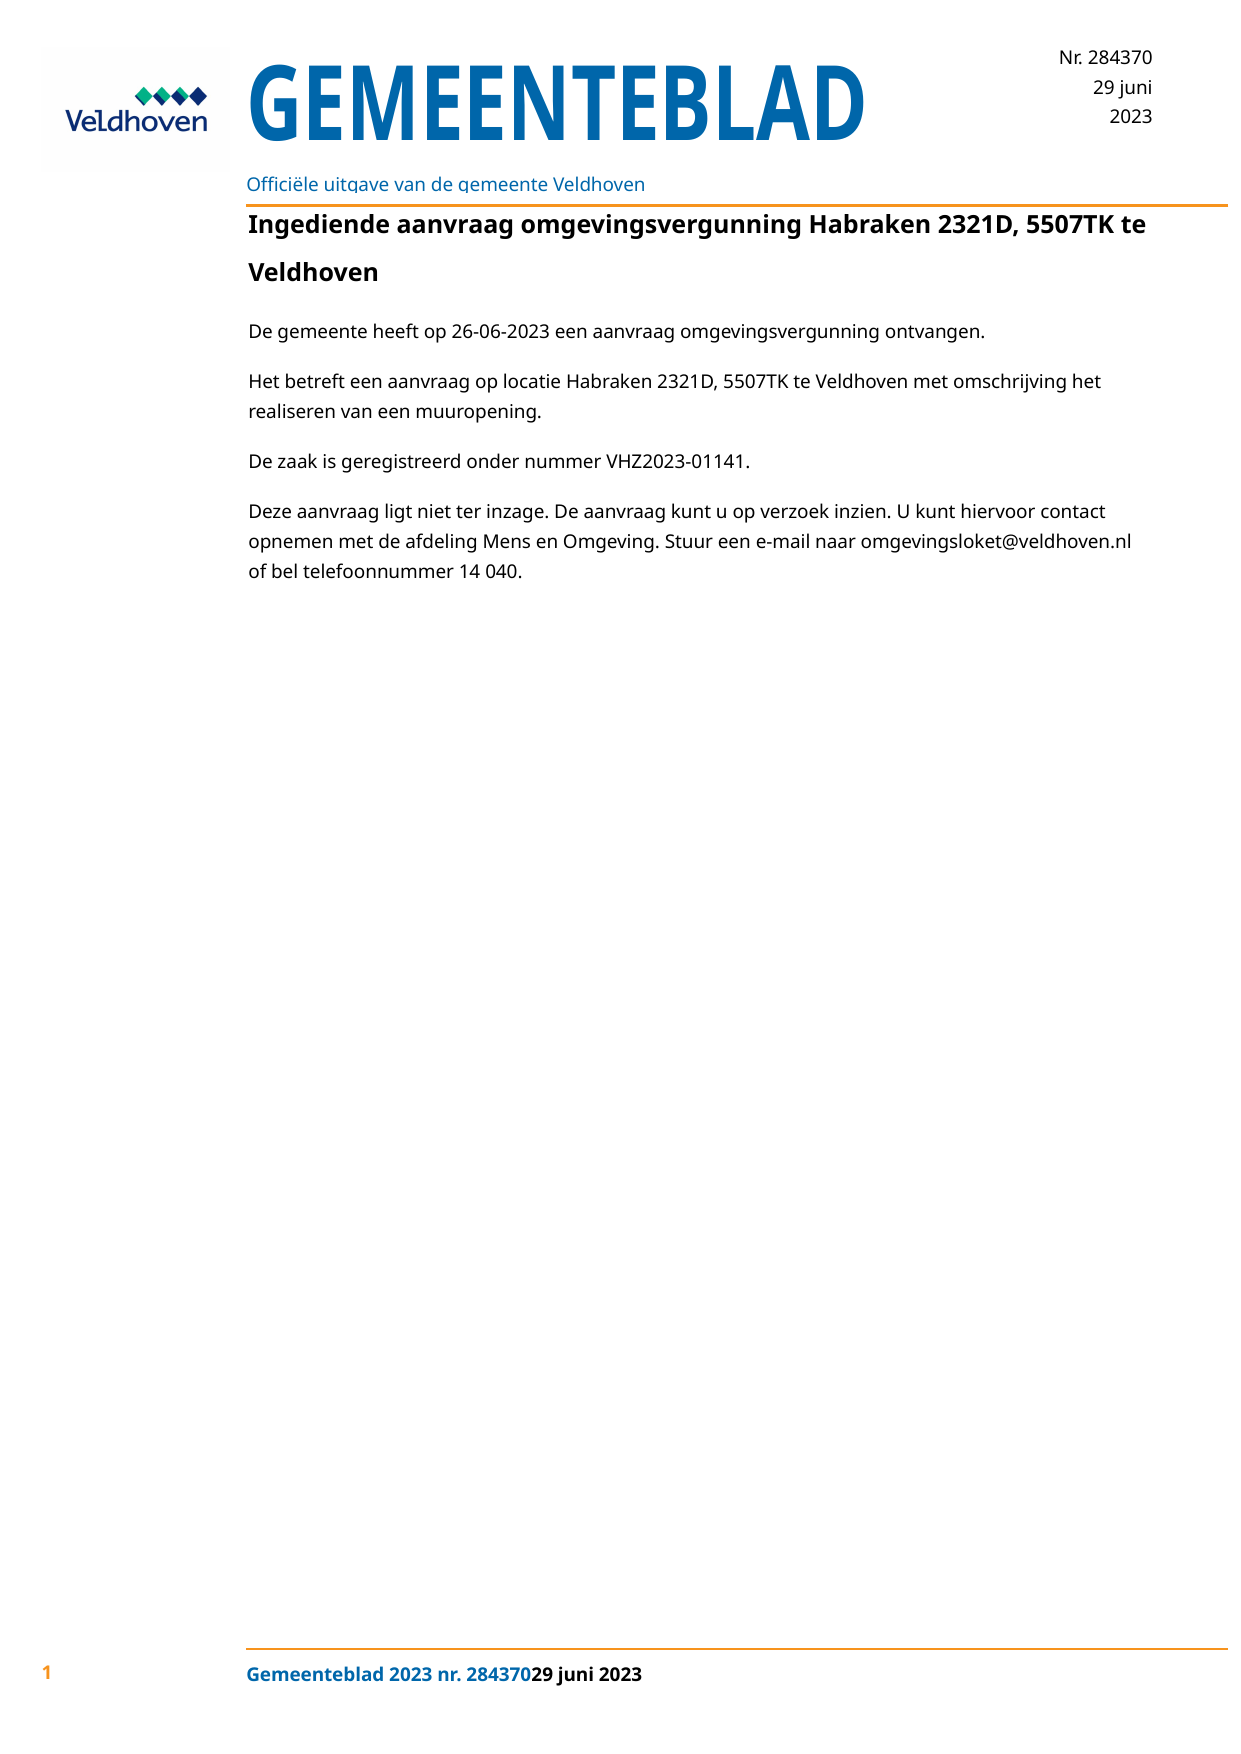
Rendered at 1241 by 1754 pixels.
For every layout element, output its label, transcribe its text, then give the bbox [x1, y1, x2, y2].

text Deze aanvraag ligt niet ter inzage. De aanvraag kunt u op verzoek inzien. U kunt hiervoor contact opnemen met de afdeling Mens en Omgeving. Stuur een e-mail naar omgevingsloket@veldhoven.nl of bel telefoonnummer 14 040. [248, 499, 1152, 584]
text Ingediende aanvraag omgevingsvergunning Habraken 2321D, 5507TK te Veldhoven [248, 207, 1152, 288]
text De zaak is geregistreerd onder nummer VHZ2023-01141. [248, 448, 1152, 474]
text Het betreft een aanvraag op locatie Habraken 2321D, 5507TK te Veldhoven met omschrijving het realiseren van een muuropening. [248, 368, 1152, 424]
picture [41, 47, 231, 172]
text De gemeente heeft op 26-06-2023 een aanvraag omgevingsvergunning ontvangen. [248, 318, 1152, 344]
